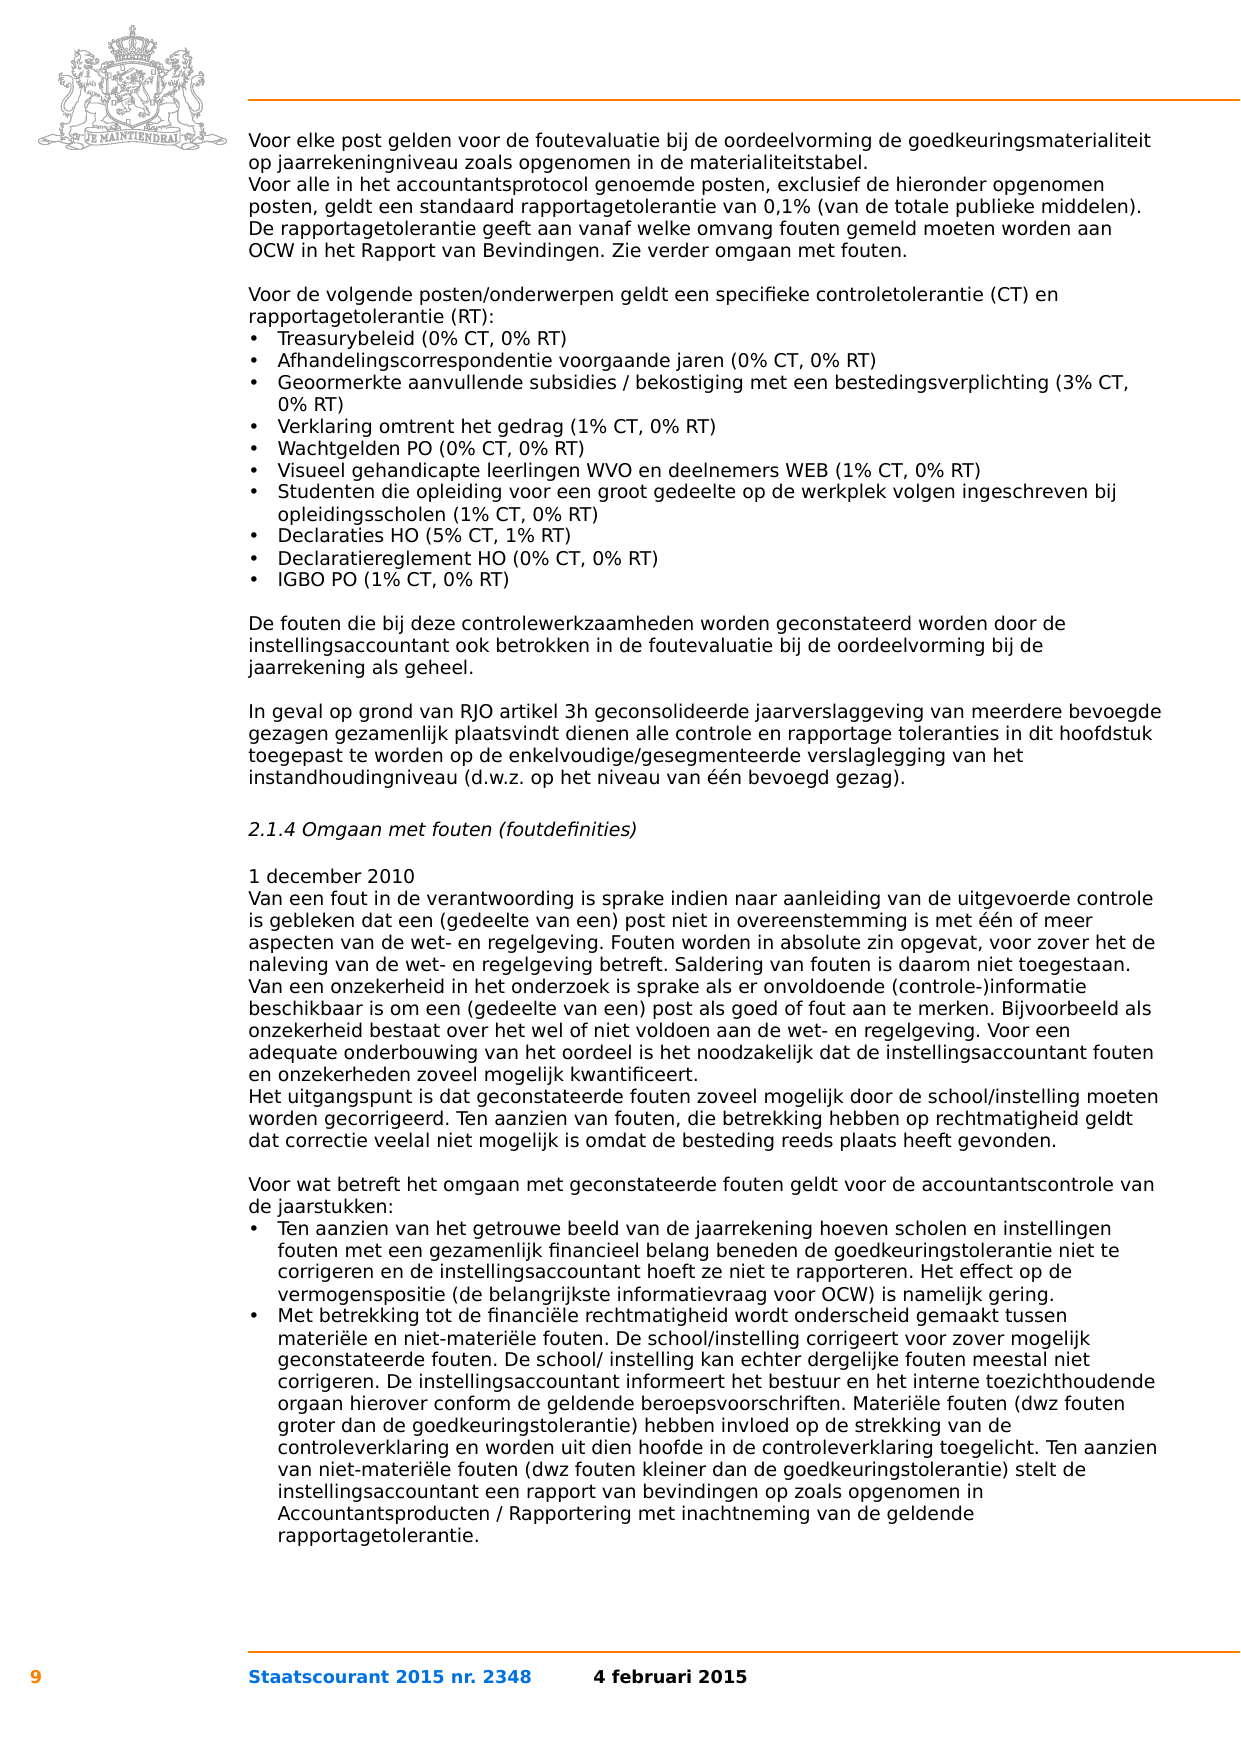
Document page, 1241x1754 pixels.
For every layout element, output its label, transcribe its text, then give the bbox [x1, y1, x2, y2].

text Voor de volgende posten/onderwerpen geldt een specifieke controletolerantie (CT) en rapportagetolerantie (RT): [248, 284, 1163, 328]
text Van een onzekerheid in het onderzoek is sprake als er onvoldoende (controle-)informatie beschikbaar is om een (gedeelte van een) post als goed of fout aan te merken. Bijvoorbeeld als onzekerheid bestaat over het wel of niet voldoen aan de wet- en regelgeving. Voor een adequate onderbouwing van het oordeel is het noodzakelijk dat de instellingsaccountant fouten en onzekerheden zoveel mogelijk kwantificeert. [248, 976, 1163, 1086]
text • Declaraties HO (5% CT, 1% RT) [248, 525, 1163, 547]
text Voor alle in het accountantsprotocol genoemde posten, exclusief de hieronder opgenomen posten, geldt een standaard rapportagetolerantie van 0,1% (van de totale publieke middelen). De rapportagetolerantie geeft aan vanaf welke omvang fouten gemeld moeten worden aan OCW in het Rapport van Bevindingen. Zie verder omgaan met fouten. [248, 174, 1163, 262]
text • IGBO PO (1% CT, 0% RT) [248, 569, 1163, 591]
picture [38, 25, 227, 150]
text • Verklaring omtrent het gedrag (1% CT, 0% RT) [248, 416, 1163, 437]
text Voor wat betreft het omgaan met geconstateerde fouten geldt voor de accountantscontrole van de jaarstukken: [248, 1173, 1163, 1217]
text • Ten aanzien van het getrouwe beeld van de jaarrekening hoeven scholen en instellingen fouten met een gezamenlijk financieel belang beneden de goedkeuringstolerantie niet te corrigeren en de instellingsaccountant hoeft ze niet te rapporteren. Het effect op de vermogenspositie (de belangrijkste informatievraag voor OCW) is namelijk gering. [248, 1217, 1163, 1305]
text • Treasurybeleid (0% CT, 0% RT) [248, 328, 1163, 349]
text Van een fout in de verantwoording is sprake indien naar aanleiding van de uitgevoerde controle is gebleken dat een (gedeelte van een) post niet in overeenstemming is met één of meer aspecten van de wet- en regelgeving. Fouten worden in absolute zin opgevat, voor zover het de naleving van de wet- en regelgeving betreft. Saldering van fouten is daarom niet toegestaan. [248, 888, 1163, 976]
text • Studenten die opleiding voor een groot gedeelte op de werkplek volgen ingeschreven bij opleidingsscholen (1% CT, 0% RT) [248, 481, 1163, 525]
text 1 december 2010 [248, 866, 1163, 888]
text • Wachtgelden PO (0% CT, 0% RT) [248, 437, 1163, 459]
text Het uitgangspunt is dat geconstateerde fouten zoveel mogelijk door de school/instelling moeten worden gecorrigeerd. Ten aanzien van fouten, die betrekking hebben op rechtmatigheid geldt dat correctie veelal niet mogelijk is omdat de besteding reeds plaats heeft gevonden. [248, 1086, 1163, 1152]
subtitle 2.1.4 Omgaan met fouten (foutdefinities) [248, 819, 1163, 841]
text • Visueel gehandicapte leerlingen WVO en deelnemers WEB (1% CT, 0% RT) [248, 459, 1163, 481]
text • Afhandelingscorrespondentie voorgaande jaren (0% CT, 0% RT) [248, 349, 1163, 372]
text • Geoormerkte aanvullende subsidies / bekostiging met een bestedingsverplichting (3% CT, 0% RT) [248, 372, 1163, 416]
text • Declaratiereglement HO (0% CT, 0% RT) [248, 547, 1163, 569]
text • Met betrekking tot de financiële rechtmatigheid wordt onderscheid gemaakt tussen materiële en niet-materiële fouten. De school/instelling corrigeert voor zover mogelijk geconstateerde fouten. De school/ instelling kan echter dergelijke fouten meestal niet corrigeren. De instellingsaccountant informeert het bestuur en het interne toezichthoudende orgaan hierover conform de geldende beroepsvoorschriften. Materiële fouten (dwz fouten groter dan de goedkeuringstolerantie) hebben invloed op de strekking van de controleverklaring en worden uit dien hoofde in de controleverklaring toegelicht. Ten aanzien van niet-materiële fouten (dwz fouten kleiner dan de goedkeuringstolerantie) stelt de instellingsaccountant een rapport van bevindingen op zoals opgenomen in Accountantsproducten / Rapportering met inachtneming van de geldende rapportagetolerantie. [248, 1305, 1163, 1547]
text Voor elke post gelden voor de foutevaluatie bij de oordeelvorming de goedkeuringsmaterialiteit op jaarrekeningniveau zoals opgenomen in de materialiteitstabel. [248, 130, 1163, 174]
text De fouten die bij deze controlewerkzaamheden worden geconstateerd worden door de instellingsaccountant ook betrokken in de foutevaluatie bij de oordeelvorming bij de jaarrekening als geheel. [248, 613, 1163, 679]
text In geval op grond van RJO artikel 3h geconsolideerde jaarverslaggeving van meerdere bevoegde gezagen gezamenlijk plaatsvindt dienen alle controle en rapportage toleranties in dit hoofdstuk toegepast te worden op de enkelvoudige/gesegmenteerde verslaglegging van het instandhoudingniveau (d.w.z. op het niveau van één bevoegd gezag). [248, 701, 1163, 789]
